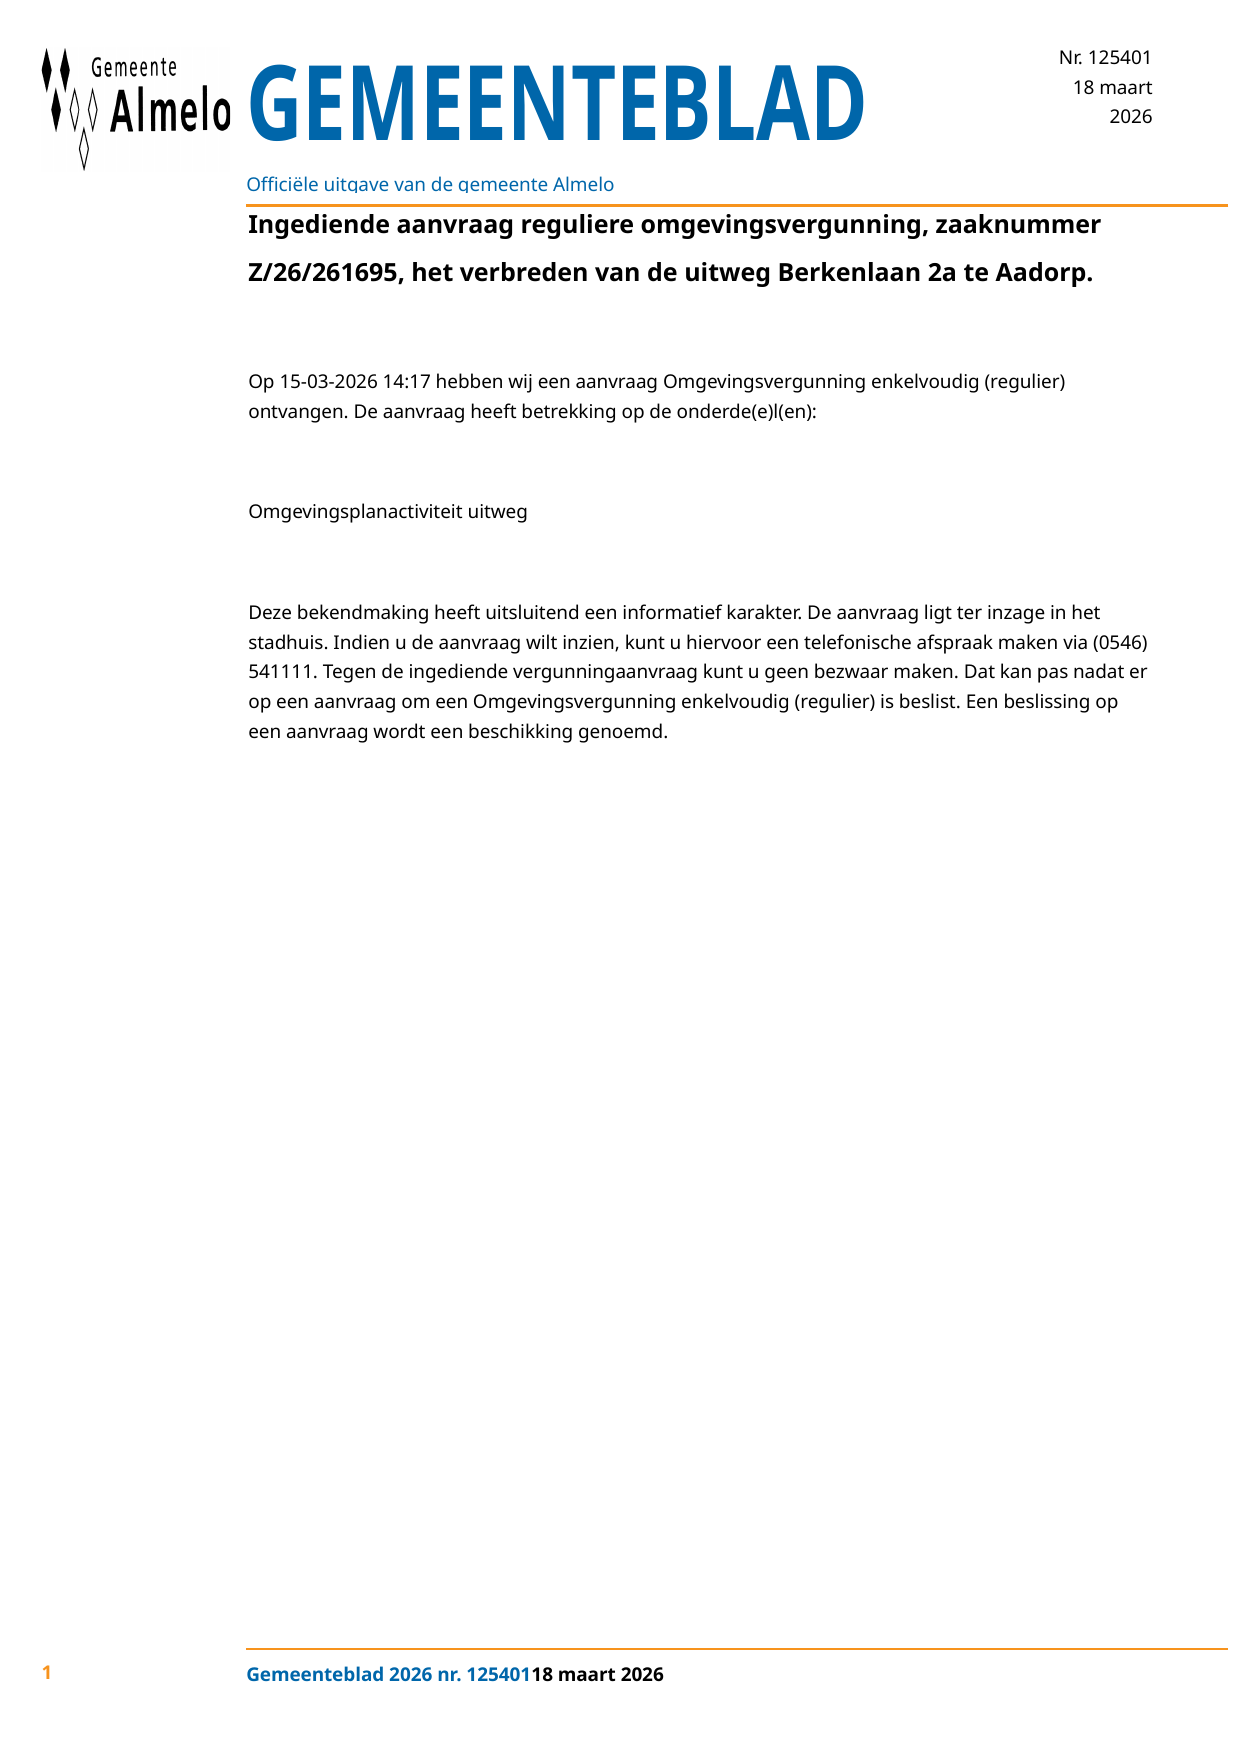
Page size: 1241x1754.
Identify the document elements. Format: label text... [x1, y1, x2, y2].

picture [41, 47, 231, 172]
text Omgevingsplanactiviteit uitweg [248, 499, 1152, 524]
text Ingediende aanvraag reguliere omgevingsvergunning, zaaknummer Z/26/261695, het verbreden van de uitweg Berkenlaan 2a te Aadorp. [248, 207, 1152, 288]
text Deze bekendmaking heeft uitsluitend een informatief karakter. De aanvraag ligt ter inzage in het stadhuis. Indien u de aanvraag wilt inzien, kunt u hiervoor een telefonische afspraak maken via (0546) 541111. Tegen de ingediende vergunningaanvraag kunt u geen bezwaar maken. Dat kan pas nadat er op een aanvraag om een Omgevingsvergunning enkelvoudig (regulier) is beslist. Een beslissing op een aanvraag wordt een beschikking genoemd. [248, 599, 1152, 744]
text Op 15-03-2026 14:17 hebben wij een aanvraag Omgevingsvergunning enkelvoudig (regulier) ontvangen. De aanvraag heeft betrekking op de onderde(e)l(en): [248, 368, 1152, 424]
